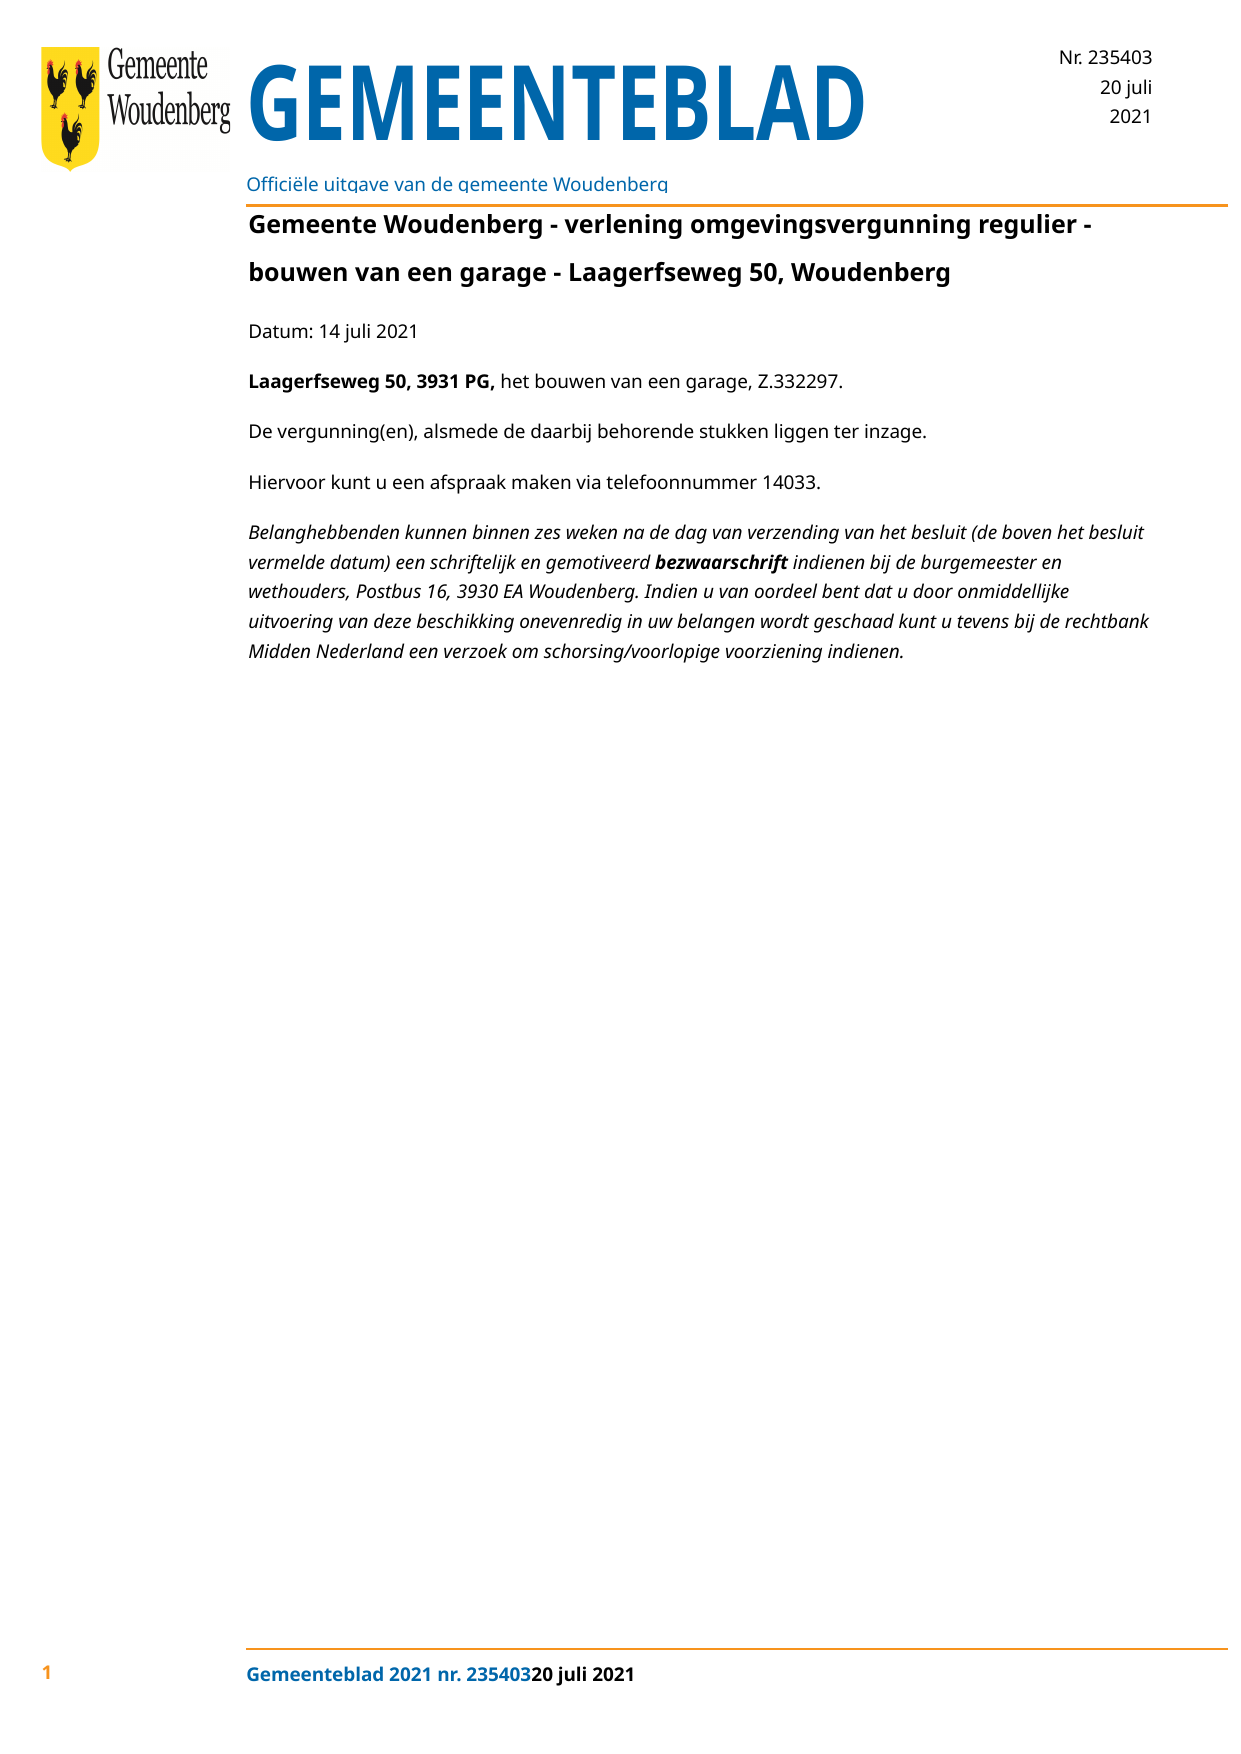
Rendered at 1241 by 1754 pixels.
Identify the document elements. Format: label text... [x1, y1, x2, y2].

text Hiervoor kunt u een afspraak maken via telefoonnummer 14033. [248, 469, 1152, 495]
text Laagerfseweg 50, 3931 PG, het bouwen van een garage, Z.332297. [248, 368, 1152, 394]
text Belanghebbenden kunnen binnen zes weken na de dag van verzending van het besluit (de boven het besluit vermelde datum) een schriftelijk en gemotiveerd bezwaarschrift indienen bij de burgemeester en wethouders, Postbus 16, 3930 EA Woudenberg. Indien u van oordeel bent dat u door onmiddellijke uitvoering van deze beschikking onevenredig in uw belangen wordt geschaad kunt u tevens bij de rechtbank Midden Nederland een verzoek om schorsing/voorlopige voorziening indienen. [248, 519, 1152, 664]
text Datum: 14 juli 2021 [248, 318, 1152, 344]
text De vergunning(en), alsmede de daarbij behorende stukken liggen ter inzage. [248, 419, 1152, 444]
picture [41, 47, 231, 172]
text Gemeente Woudenberg - verlening omgevingsvergunning regulier - bouwen van een garage - Laagerfseweg 50, Woudenberg [248, 207, 1152, 288]
